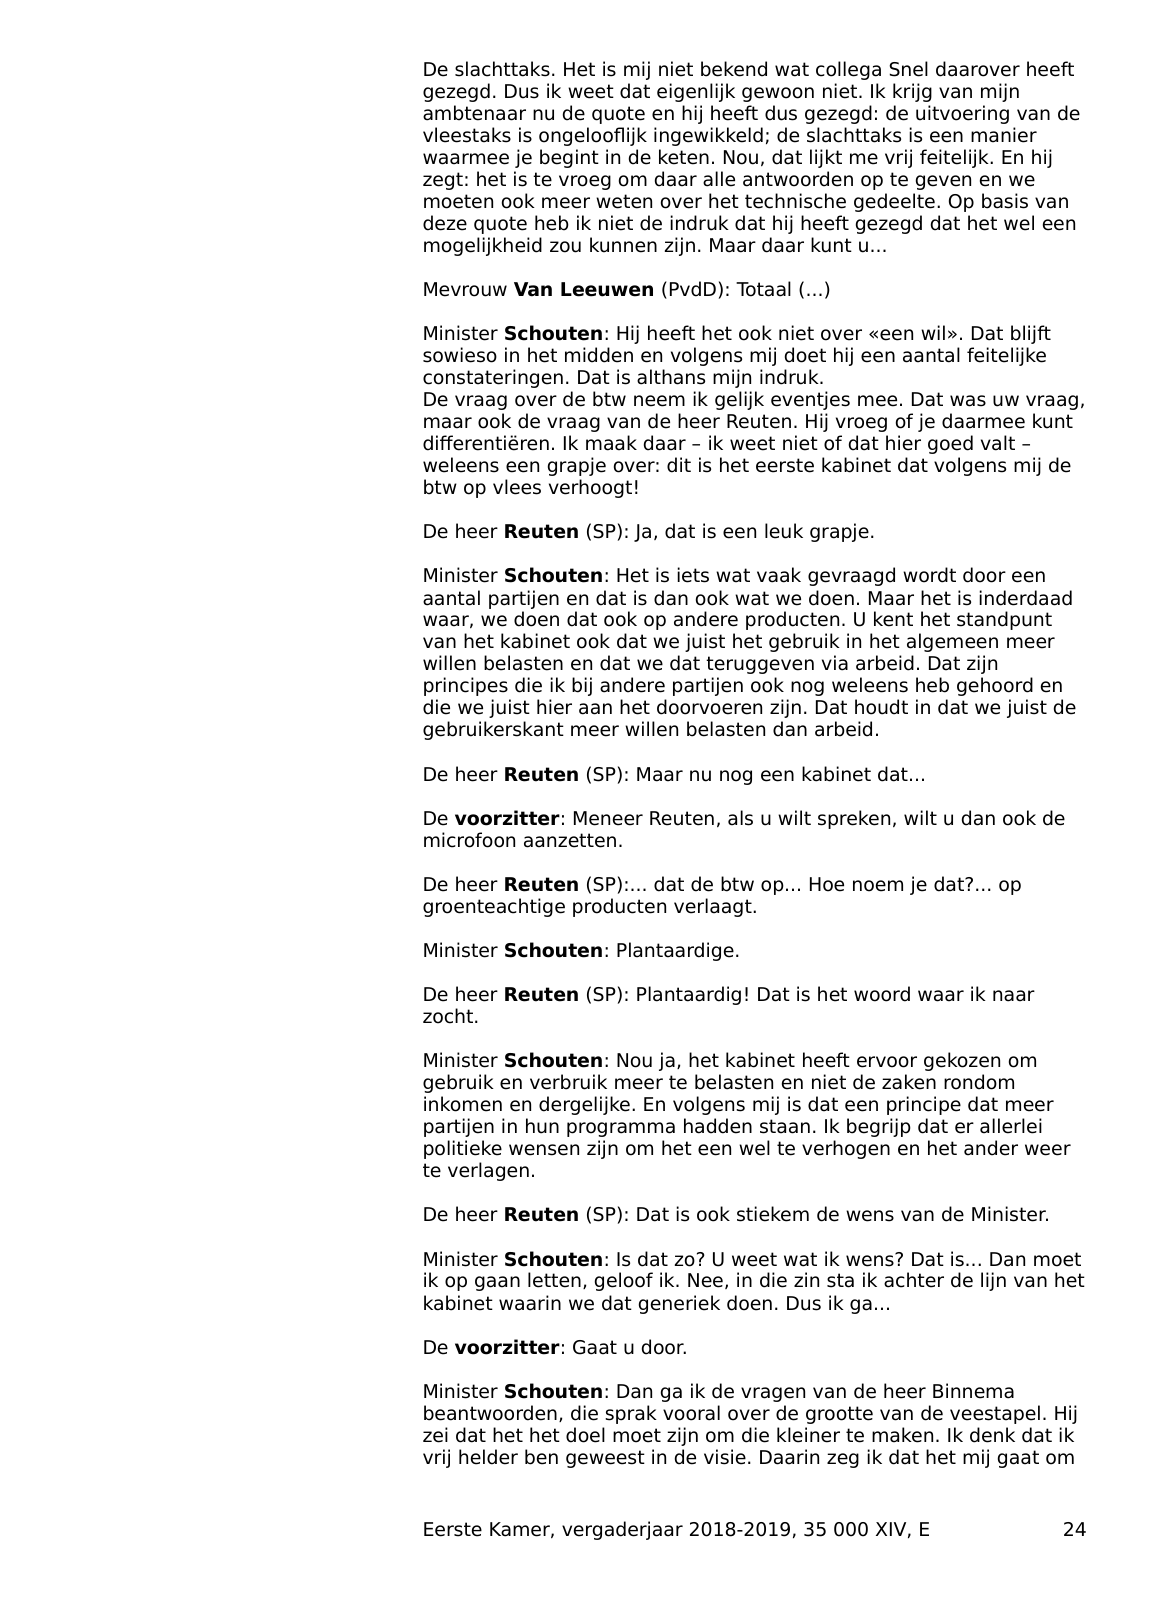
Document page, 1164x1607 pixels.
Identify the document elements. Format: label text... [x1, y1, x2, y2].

text De vraag over de btw neem ik gelijk eventjes mee. Dat was uw vraag, maar ook de vraag van de heer Reuten. Hij vroeg of je daarmee kunt differentiëren. Ik maak daar – ik weet niet of dat hier goed valt – weleens een grapje over: dit is het eerste kabinet dat volgens mij de btw op vlees verhoogt! [422, 389, 1087, 499]
text De slachttaks. Het is mij niet bekend wat collega Snel daarover heeft gezegd. Dus ik weet dat eigenlijk gewoon niet. Ik krijg van mijn ambtenaar nu de quote en hij heeft dus gezegd: de uitvoering van de vleestaks is ongelooflijk ingewikkeld; de slachttaks is een manier waarmee je begint in de keten. Nou, dat lijkt me vrij feitelijk. En hij zegt: het is te vroeg om daar alle antwoorden op te geven en we moeten ook meer weten over het technische gedeelte. Op basis van deze quote heb ik niet de indruk dat hij heeft gezegd dat het wel een mogelijkheid zou kunnen zijn. Maar daar kunt u... [422, 59, 1087, 257]
text De voorzitter: Meneer Reuten, als u wilt spreken, wilt u dan ook de microfoon aanzetten. [422, 808, 1087, 852]
text Minister Schouten: Het is iets wat vaak gevraagd wordt door een aantal partijen en dat is dan ook wat we doen. Maar het is inderdaad waar, we doen dat ook op andere producten. U kent het standpunt van het kabinet ook dat we juist het gebruik in het algemeen meer willen belasten en dat we dat teruggeven via arbeid. Dat zijn principes die ik bij andere partijen ook nog weleens heb gehoord en die we juist hier aan het doorvoeren zijn. Dat houdt in dat we juist de gebruikerskant meer willen belasten dan arbeid. [422, 565, 1087, 741]
text De voorzitter: Gaat u door. [422, 1337, 1087, 1358]
text De heer Reuten (SP): Maar nu nog een kabinet dat... [422, 763, 1087, 785]
text Minister Schouten: Plantaardige. [422, 940, 1087, 962]
text De heer Reuten (SP): Ja, dat is een leuk grapje. [422, 521, 1087, 543]
text Minister Schouten: Nou ja, het kabinet heeft ervoor gekozen om gebruik en verbruik meer te belasten en niet de zaken rondom inkomen en dergelijke. En volgens mij is dat een principe dat meer partijen in hun programma hadden staan. Ik begrijp dat er allerlei politieke wensen zijn om het een wel te verhogen en het ander weer te verlagen. [422, 1050, 1087, 1182]
text De heer Reuten (SP): Dat is ook stiekem de wens van de Minister. [422, 1204, 1087, 1226]
text Mevrouw Van Leeuwen (PvdD): Totaal (...) [422, 279, 1087, 301]
text De heer Reuten (SP):... dat de btw op... Hoe noem je dat?... op groenteachtige producten verlaagt. [422, 874, 1087, 918]
text Minister Schouten: Is dat zo? U weet wat ik wens? Dat is... Dan moet ik op gaan letten, geloof ik. Nee, in die zin sta ik achter de lijn van het kabinet waarin we dat generiek doen. Dus ik ga... [422, 1248, 1087, 1314]
text Minister Schouten: Hij heeft het ook niet over «een wil». Dat blijft sowieso in het midden en volgens mij doet hij een aantal feitelijke constateringen. Dat is althans mijn indruk. [422, 323, 1087, 389]
text Minister Schouten: Dan ga ik de vragen van de heer Binnema beantwoorden, die sprak vooral over de grootte van de veestapel. Hij zei dat het het doel moet zijn om die kleiner te maken. Ik denk dat ik vrij helder ben geweest in de visie. Daarin zeg ik dat het mij gaat om [422, 1381, 1087, 1469]
text De heer Reuten (SP): Plantaardig! Dat is het woord waar ik naar zocht. [422, 984, 1087, 1028]
